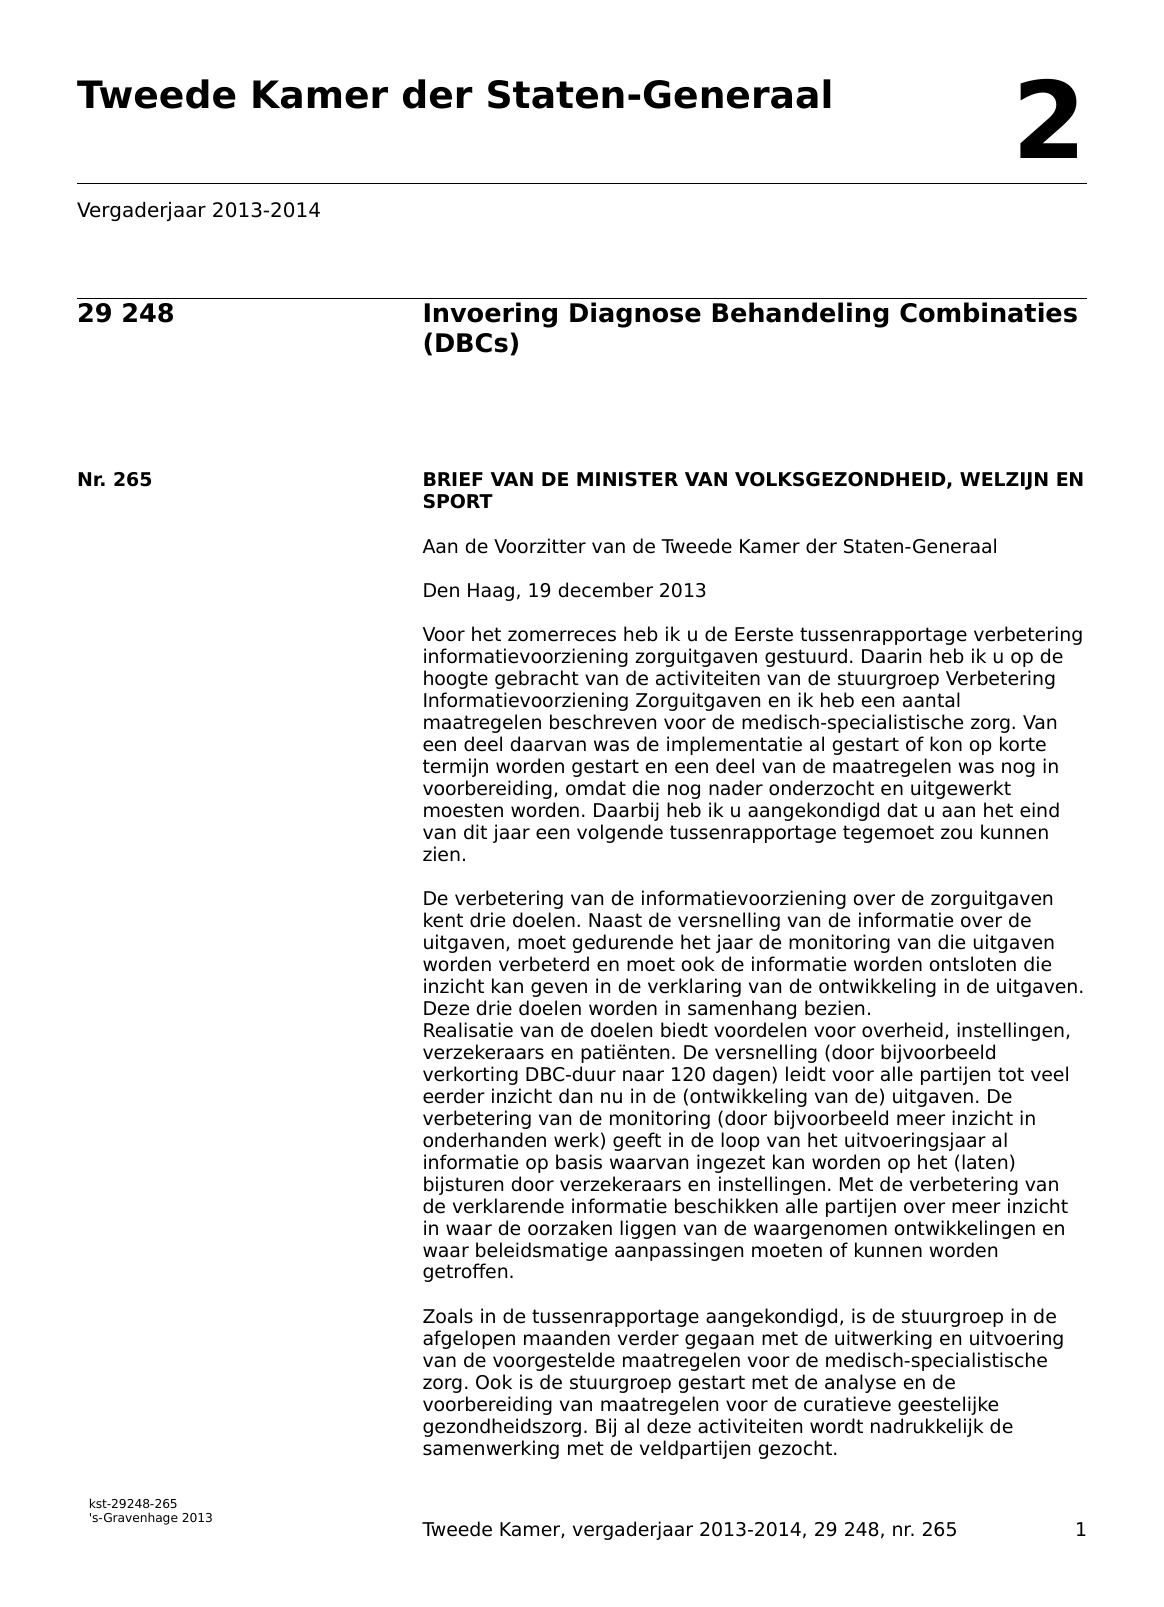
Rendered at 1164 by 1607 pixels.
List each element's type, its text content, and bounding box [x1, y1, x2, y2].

text 's-Gravenhage 2013 [88, 1511, 323, 1525]
text Zoals in de tussenrapportage aangekondigd, is de stuurgroep in de afgelopen maanden verder gegaan met de uitwerking en uitvoering van de voorgestelde maatregelen voor de medisch-specialistische zorg. Ook is de stuurgroep gestart met de analyse en de voorbereiding van maatregelen voor de curatieve geestelijke gezondheidszorg. Bij al deze activiteiten wordt nadrukkelijk de samenwerking met de veldpartijen gezocht. [422, 1306, 1087, 1459]
text kst-29248-265 [88, 1497, 323, 1511]
subtitle 29 248 Invoering Diagnose Behandeling Combinaties (DBCs) [77, 299, 1087, 358]
text Voor het zomerreces heb ik u de Eerste tussenrapportage verbetering informatievoorziening zorguitgaven gestuurd. Daarin heb ik u op de hoogte gebracht van de activiteiten van de stuurgroep Verbetering Informatievoorziening Zorguitgaven en ik heb een aantal maatregelen beschreven voor de medisch-specialistische zorg. Van een deel daarvan was de implementatie al gestart of kon op korte termijn worden gestart en een deel van de maatregelen was nog in voorbereiding, omdat die nog nader onderzocht en uitgewerkt moesten worden. Daarbij heb ik u aangekondigd dat u aan het eind van dit jaar een volgende tussenrapportage tegemoet zou kunnen zien. [422, 624, 1087, 866]
text Den Haag, 19 december 2013 [422, 580, 1087, 602]
table_header Tweede Kamer der Staten-Generaal [77, 59, 886, 183]
subtitle Nr. 265 BRIEF VAN DE MINISTER VAN VOLKSGEZONDHEID, WELZIJN EN SPORT [77, 469, 1087, 513]
table_header 2 [886, 59, 1087, 183]
text De verbetering van de informatievoorziening over de zorguitgaven kent drie doelen. Naast de versnelling van de informatie over de uitgaven, moet gedurende het jaar de monitoring van die uitgaven worden verbeterd en moet ook de informatie worden ontsloten die inzicht kan geven in de verklaring van de ontwikkeling in de uitgaven. Deze drie doelen worden in samenhang bezien. [422, 888, 1087, 1020]
text Aan de Voorzitter van de Tweede Kamer der Staten-Generaal [422, 536, 1087, 557]
table_cell Vergaderjaar 2013-2014 [77, 184, 1087, 298]
text Realisatie van de doelen biedt voordelen voor overheid, instellingen, verzekeraars en patiënten. De versnelling (door bijvoorbeeld verkorting DBC-duur naar 120 dagen) leidt voor alle partijen tot veel eerder inzicht dan nu in de (ontwikkeling van de) uitgaven. De verbetering van de monitoring (door bijvoorbeeld meer inzicht in onderhanden werk) geeft in de loop van het uitvoeringsjaar al informatie op basis waarvan ingezet kan worden op het (laten) bijsturen door verzekeraars en instellingen. Met de verbetering van de verklarende informatie beschikken alle partijen over meer inzicht in waar de oorzaken liggen van de waargenomen ontwikkelingen en waar beleidsmatige aanpassingen moeten of kunnen worden getroffen. [422, 1020, 1087, 1283]
